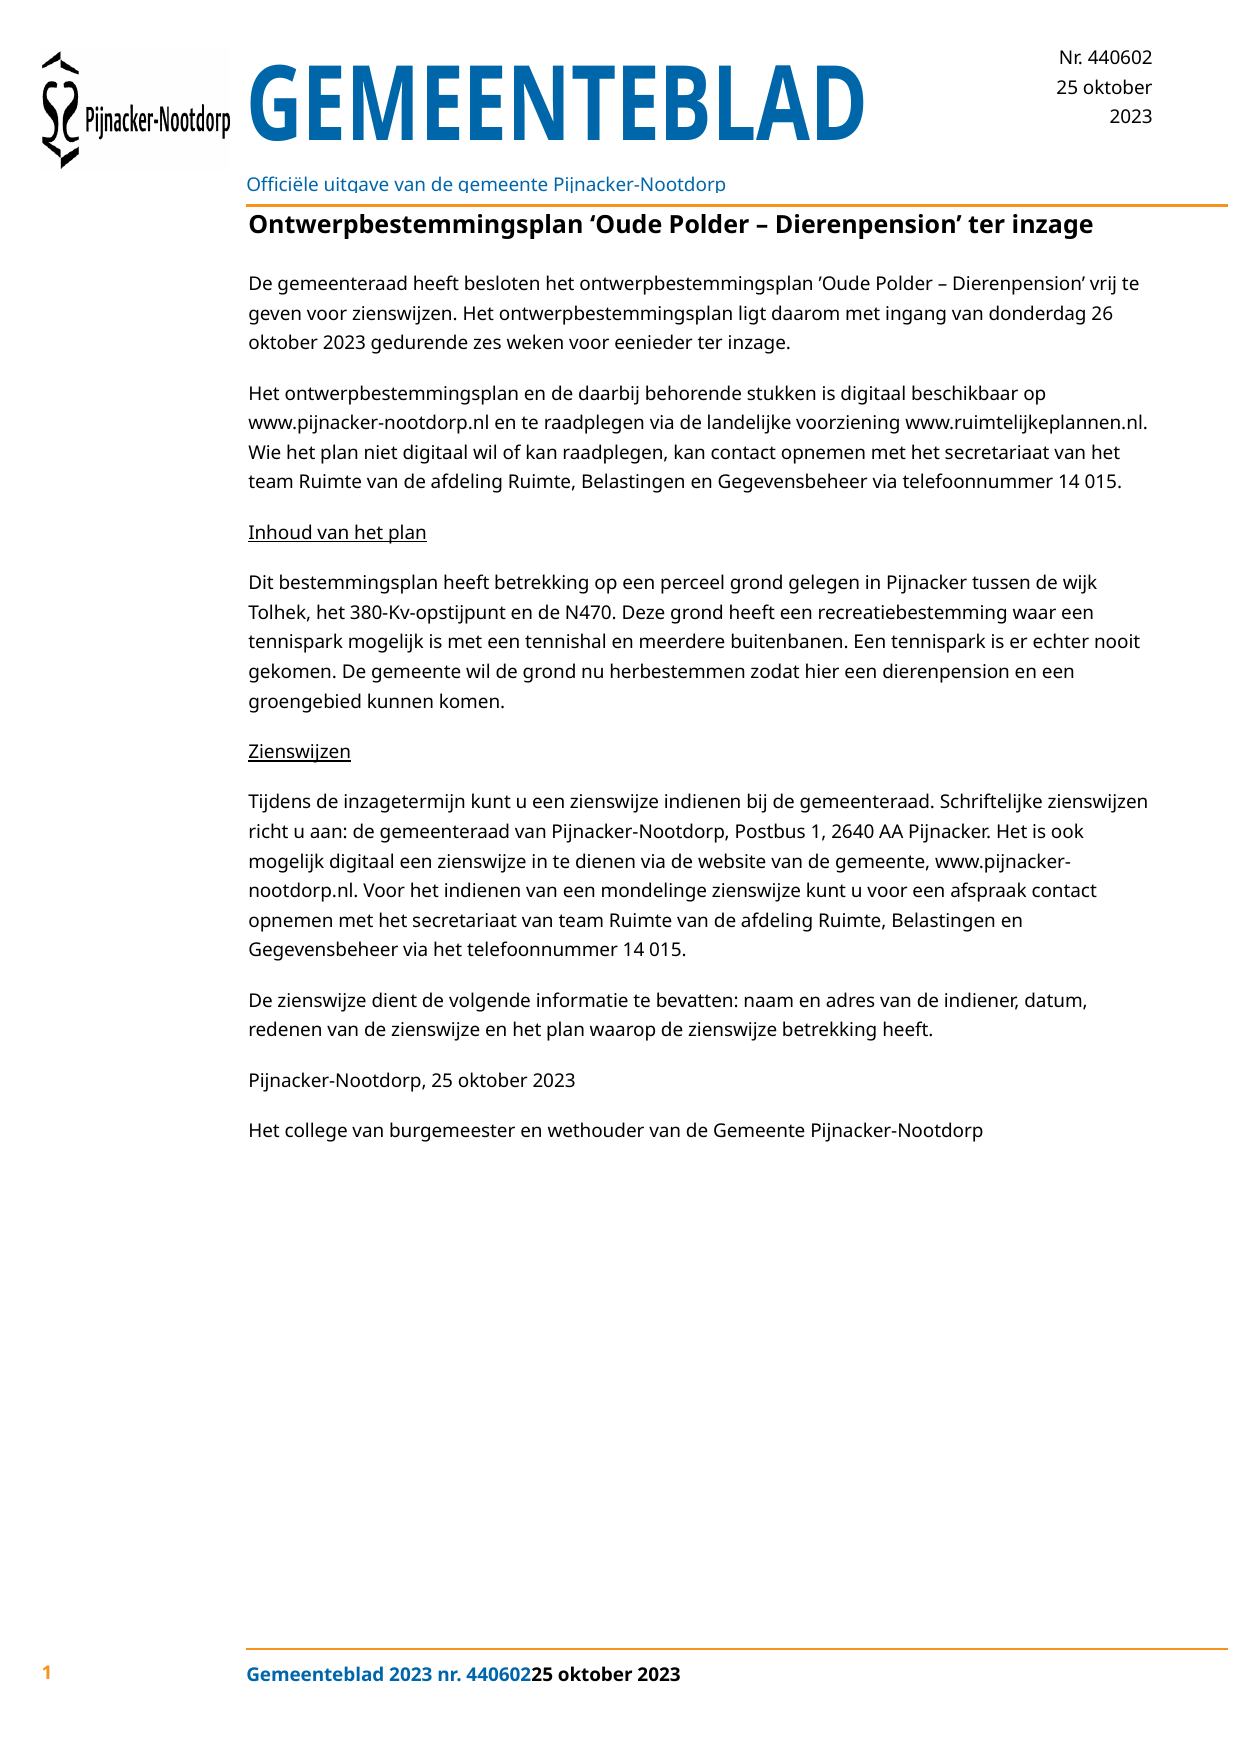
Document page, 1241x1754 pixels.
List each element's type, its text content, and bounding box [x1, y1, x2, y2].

text Pijnacker-Nootdorp, 25 oktober 2023 [248, 1067, 1152, 1093]
text De gemeenteraad heeft besloten het ontwerpbestemmingsplan ’Oude Polder – Dierenpension’ vrij te geven voor zienswijzen. Het ontwerpbestemmingsplan ligt daarom met ingang van donderdag 26 oktober 2023 gedurende zes weken voor eenieder ter inzage. [248, 270, 1152, 355]
text Het college van burgemeester en wethouder van de Gemeente Pijnacker-Nootdorp [248, 1117, 1152, 1143]
text Inhoud van het plan [248, 519, 1152, 545]
picture [41, 47, 231, 172]
text Ontwerpbestemmingsplan ‘Oude Polder – Dierenpension’ ter inzage [248, 207, 1152, 241]
text Zienswijzen [248, 738, 1152, 764]
text Het ontwerpbestemmingsplan en de daarbij behorende stukken is digitaal beschikbaar op www.pijnacker-nootdorp.nl en te raadplegen via de landelijke voorziening www.ruimtelijkeplannen.nl. Wie het plan niet digitaal wil of kan raadplegen, kan contact opnemen met het secretariaat van het team Ruimte van de afdeling Ruimte, Belastingen en Gegevensbeheer via telefoonnummer 14 015. [248, 380, 1152, 494]
text Tijdens de inzagetermijn kunt u een zienswijze indienen bij de gemeenteraad. Schriftelijke zienswijzen richt u aan: de gemeenteraad van Pijnacker-Nootdorp, Postbus 1, 2640 AA Pijnacker. Het is ook mogelijk digitaal een zienswijze in te dienen via de website van de gemeente, www.pijnacker-nootdorp.nl. Voor het indienen van een mondelinge zienswijze kunt u voor een afspraak contact opnemen met het secretariaat van team Ruimte van de afdeling Ruimte, Belastingen en Gegevensbeheer via het telefoonnummer 14 015. [248, 789, 1152, 962]
text Dit bestemmingsplan heeft betrekking op een perceel grond gelegen in Pijnacker tussen de wijk Tolhek, het 380-Kv-opstijpunt en de N470. Deze grond heeft een recreatiebestemming waar een tennispark mogelijk is met een tennishal en meerdere buitenbanen. Een tennispark is er echter nooit gekomen. De gemeente wil de grond nu herbestemmen zodat hier een dierenpension en een groengebied kunnen komen. [248, 569, 1152, 713]
text De zienswijze dient de volgende informatie te bevatten: naam en adres van de indiener, datum, redenen van de zienswijze en het plan waarop de zienswijze betrekking heeft. [248, 987, 1152, 1042]
